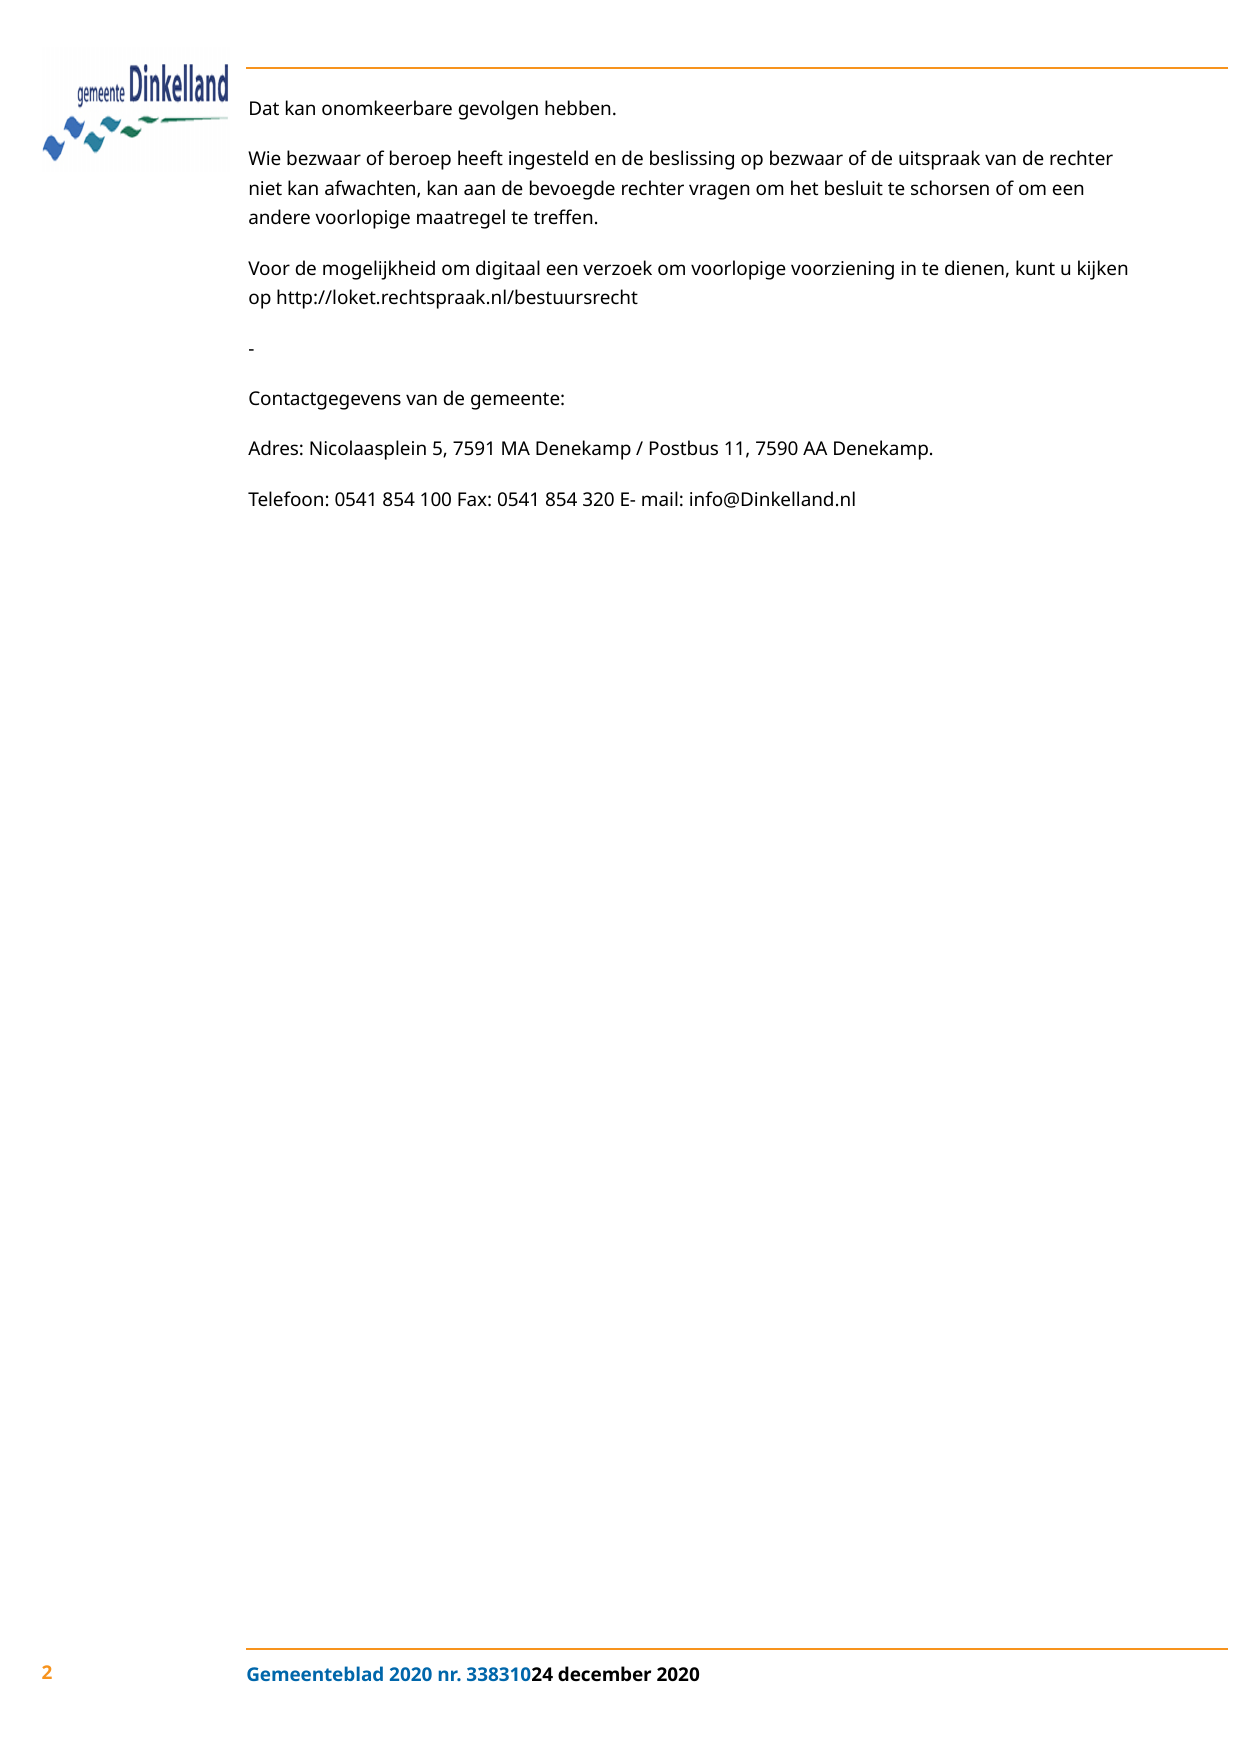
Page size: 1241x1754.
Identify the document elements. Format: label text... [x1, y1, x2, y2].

picture [41, 47, 231, 172]
text Voor de mogelijkheid om digitaal een verzoek om voorlopige voorziening in te dienen, kunt u kijken op http://loket.rechtspraak.nl/bestuursrecht [248, 255, 1152, 310]
text Wie bezwaar of beroep heeft ingesteld en de beslissing op bezwaar of de uitspraak van de rechter niet kan afwachten, kan aan de bevoegde rechter vragen om het besluit te schorsen of om een andere voorlopige maatregel te treffen. [248, 145, 1152, 230]
text Dat kan onomkeerbare gevolgen hebben. [248, 95, 1152, 121]
text Adres: Nicolaasplein 5, 7591 MA Denekamp / Postbus 11, 7590 AA Denekamp. [248, 436, 1152, 461]
text - [248, 335, 1152, 361]
text Contactgegevens van de gemeente: [248, 385, 1152, 411]
text Telefoon: 0541 854 100 Fax: 0541 854 320 E- mail: info@Dinkelland.nl [248, 486, 1152, 512]
